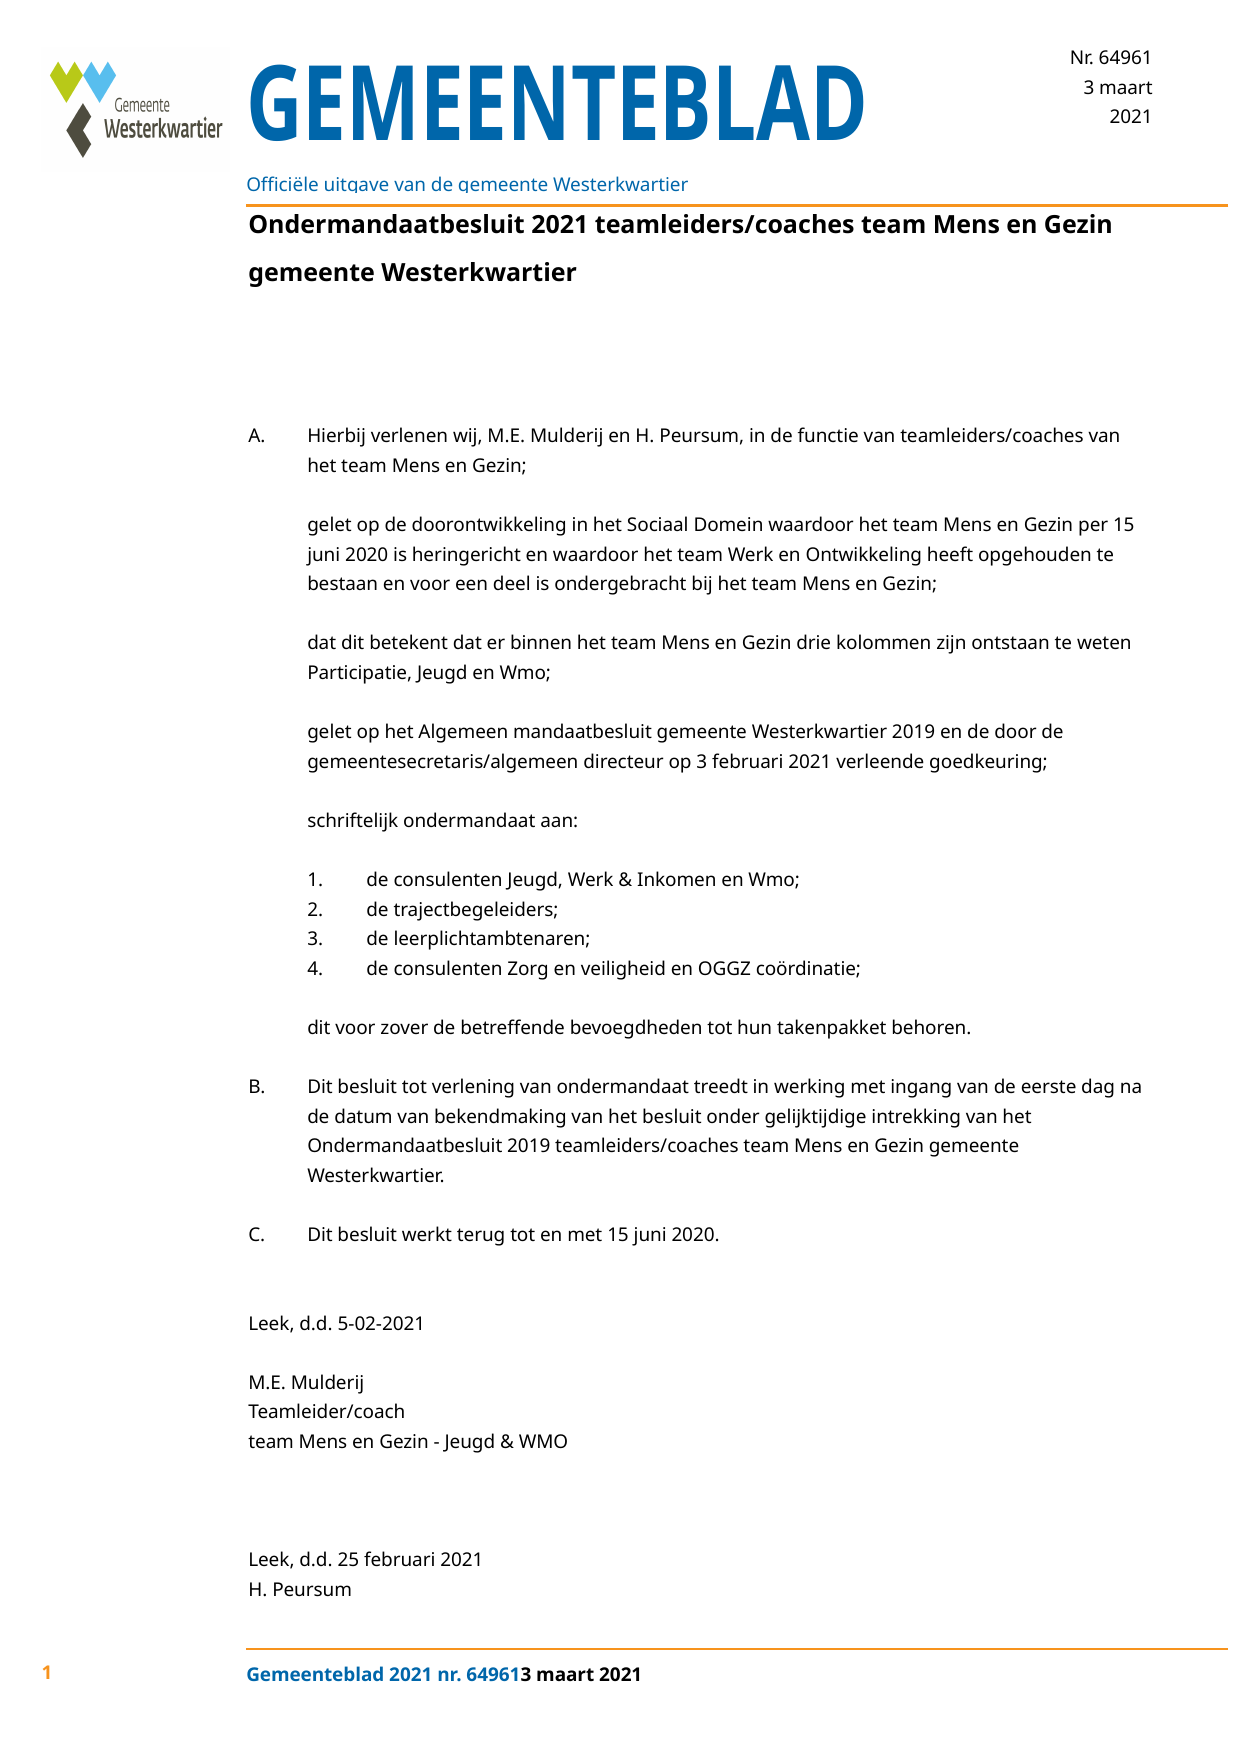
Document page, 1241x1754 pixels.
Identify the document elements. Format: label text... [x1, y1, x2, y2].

list dit voor zover de betreffende bevoegdheden tot hun takenpakket behoren. [248, 1014, 1152, 1040]
text Teamleider/coach [248, 1399, 1152, 1424]
text Leek, d.d. 25 februari 2021 [248, 1547, 1152, 1572]
text M.E. Mulderij [248, 1369, 1152, 1395]
list de consulenten Zorg en veiligheid en OGGZ coördinatie; [307, 955, 1152, 981]
picture [41, 47, 231, 172]
list de trajectbegeleiders; [307, 896, 1152, 922]
text Ondermandaatbesluit 2021 teamleiders/coaches team Mens en Gezin gemeente Westerkwartier [248, 207, 1152, 288]
list de leerplichtambtenaren; [307, 925, 1152, 951]
text Leek, d.d. 5-02-2021 [248, 1310, 1152, 1336]
list gelet op de doorontwikkeling in het Sociaal Domein waardoor het team Mens en Gezin per 15 juni 2020 is heringericht en waardoor het team Werk en Ontwikkeling heeft opgehouden te bestaan en voor een deel is ondergebracht bij het team Mens en Gezin; [248, 511, 1152, 596]
text H. Peursum [248, 1576, 1152, 1602]
list Dit besluit werkt terug tot en met 15 juni 2020. [248, 1221, 1152, 1247]
list dat dit betekent dat er binnen het team Mens en Gezin drie kolommen zijn ontstaan te weten Participatie, Jeugd en Wmo; [248, 629, 1152, 685]
text team Mens en Gezin - Jeugd & WMO [248, 1428, 1152, 1454]
list schriftelijk ondermandaat aan: [248, 807, 1152, 833]
list gelet op het Algemeen mandaatbesluit gemeente Westerkwartier 2019 en de door de gemeentesecretaris/algemeen directeur op 3 februari 2021 verleende goedkeuring; [248, 718, 1152, 774]
list Hierbij verlenen wij, M.E. Mulderij en H. Peursum, in de functie van teamleiders/coaches van het team Mens en Gezin; [248, 422, 1152, 478]
list de consulenten Jeugd, Werk & Inkomen en Wmo; [307, 866, 1152, 892]
list Dit besluit tot verlening van ondermandaat treedt in werking met ingang van de eerste dag na de datum van bekendmaking van het besluit onder gelijktijdige intrekking van het Ondermandaatbesluit 2019 teamleiders/coaches team Mens en Gezin gemeente Westerkwartier. [248, 1073, 1152, 1188]
